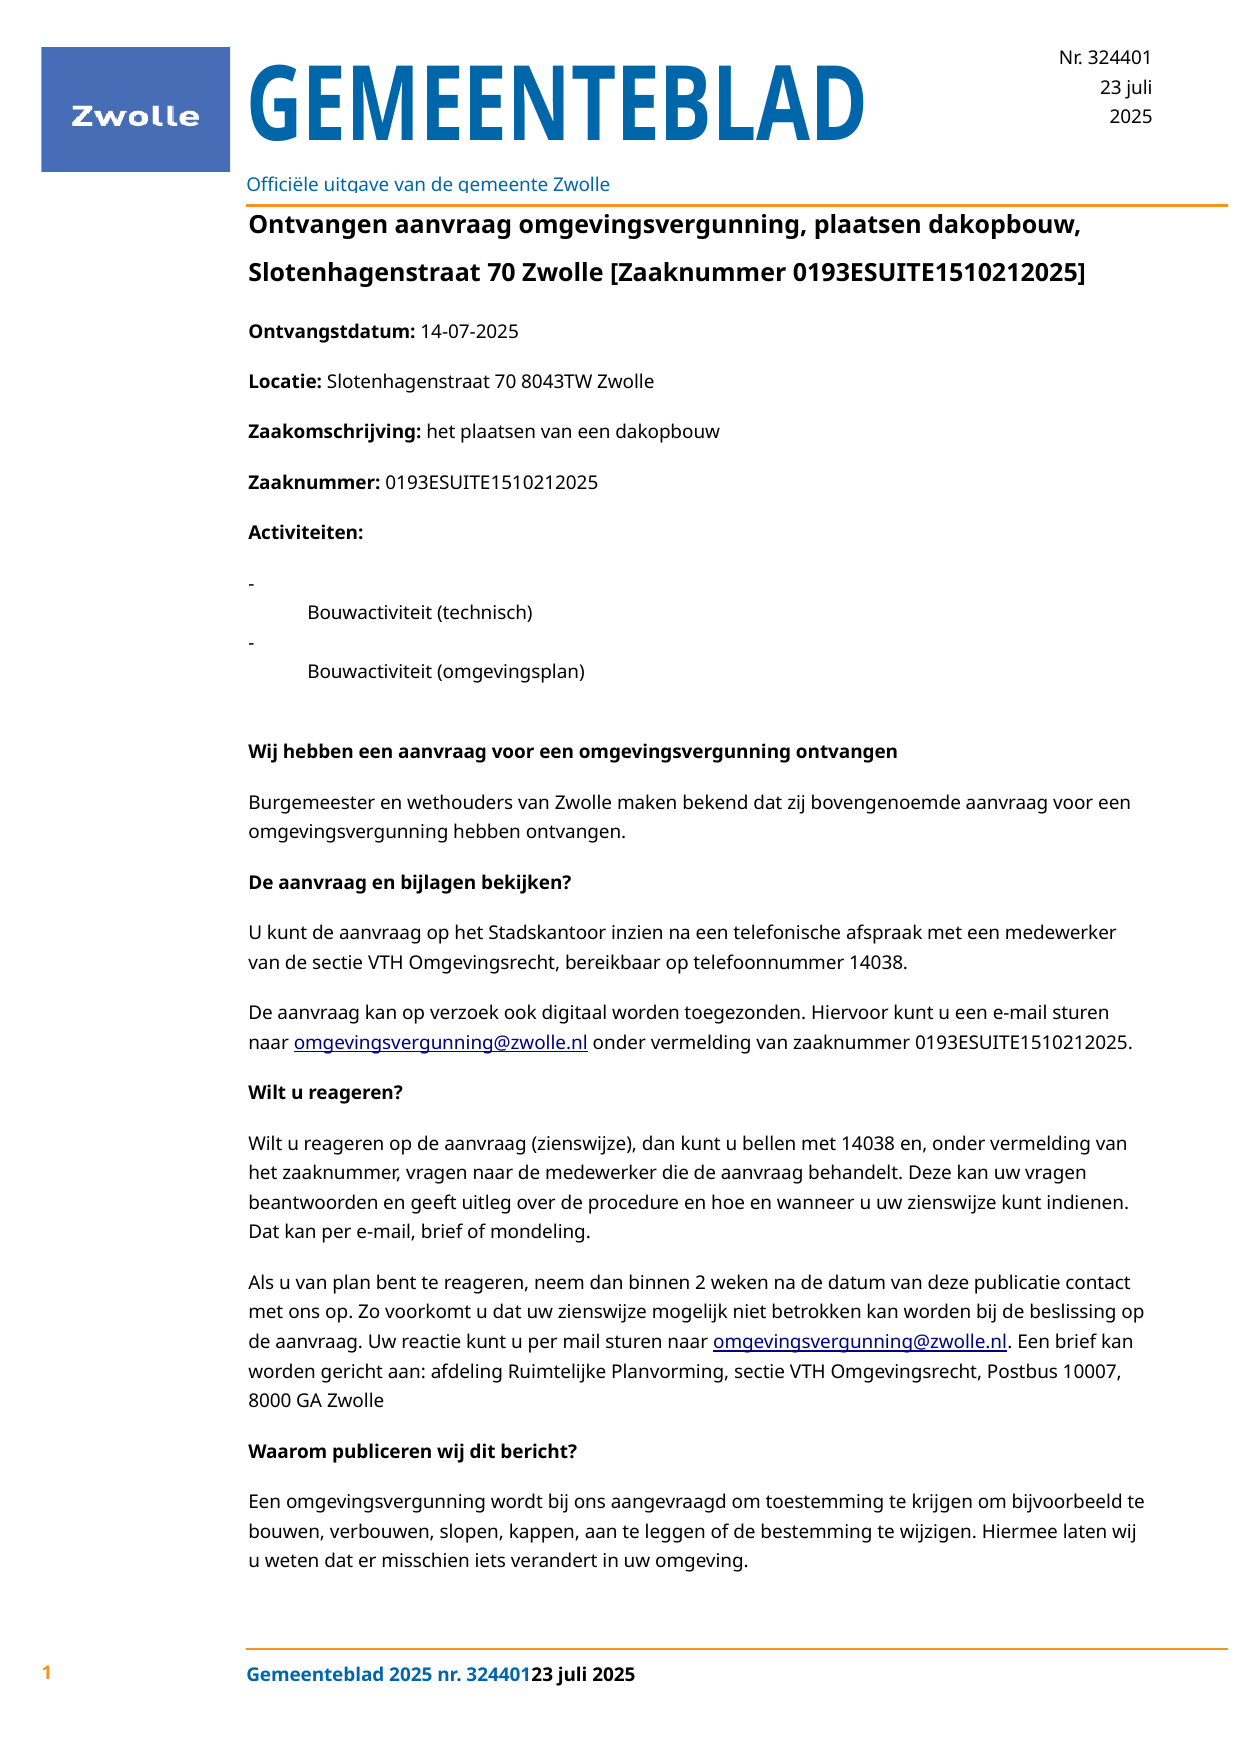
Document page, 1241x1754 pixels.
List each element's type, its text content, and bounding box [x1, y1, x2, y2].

text Activiteiten: [248, 519, 1152, 545]
text Een omgevingsvergunning wordt bij ons aangevraagd om toestemming te krijgen om bijvoorbeeld te bouwen, verbouwen, slopen, kappen, aan te leggen of de bestemming te wijzigen. Hiermee laten wij u weten dat er misschien iets verandert in uw omgeving. [248, 1488, 1152, 1573]
text Burgemeester en wethouders van Zwolle maken bekend dat zij bovengenoemde aanvraag voor een omgevingsvergunning hebben ontvangen. [248, 789, 1152, 844]
text U kunt de aanvraag op het Stadskantoor inzien na een telefonische afspraak met een medewerker van de sectie VTH Omgevingsrecht, bereikbaar op telefoonnummer 14038. [248, 919, 1152, 975]
text Wilt u reageren? [248, 1079, 1152, 1105]
text De aanvraag en bijlagen bekijken? [248, 869, 1152, 895]
list Bouwactiviteit (omgevingsplan) [248, 659, 1152, 684]
picture [41, 47, 231, 172]
text Wij hebben een aanvraag voor een omgevingsvergunning ontvangen [248, 739, 1152, 764]
text Als u van plan bent te reageren, neem dan binnen 2 weken na de datum van deze publicatie contact met ons op. Zo voorkomt u dat uw zienswijze mogelijk niet betrokken kan worden bij de beslissing op de aanvraag. Uw reactie kunt u per mail sturen naar omgevingsvergunning@zwolle.nl. Een brief kan worden gericht aan: afdeling Ruimtelijke Planvorming, sectie VTH Omgevingsrecht, Postbus 10007, 8000 GA Zwolle [248, 1269, 1152, 1413]
list Bouwactiviteit (technisch) [248, 599, 1152, 625]
text Zaakomschrijving: het plaatsen van een dakopbouw [248, 419, 1152, 444]
text Locatie: Slotenhagenstraat 70 8043TW Zwolle [248, 368, 1152, 394]
text Waarom publiceren wij dit bericht? [248, 1438, 1152, 1464]
text Zaaknummer: 0193ESUITE1510212025 [248, 469, 1152, 495]
text Ontvangen aanvraag omgevingsvergunning, plaatsen dakopbouw, Slotenhagenstraat 70 Zwolle [Zaaknummer 0193ESUITE1510212025] [248, 207, 1152, 288]
text De aanvraag kan op verzoek ook digitaal worden toegezonden. Hiervoor kunt u een e-mail sturen naar omgevingsvergunning@zwolle.nl onder vermelding van zaaknummer 0193ESUITE1510212025. [248, 999, 1152, 1055]
text Ontvangstdatum: 14-07-2025 [248, 318, 1152, 344]
text Wilt u reageren op de aanvraag (zienswijze), dan kunt u bellen met 14038 en, onder vermelding van het zaaknummer, vragen naar de medewerker die de aanvraag behandelt. Deze kan uw vragen beantwoorden en geeft uitleg over de procedure en hoe en wanneer u uw zienswijze kunt indienen. Dat kan per e-mail, brief of mondeling. [248, 1130, 1152, 1244]
